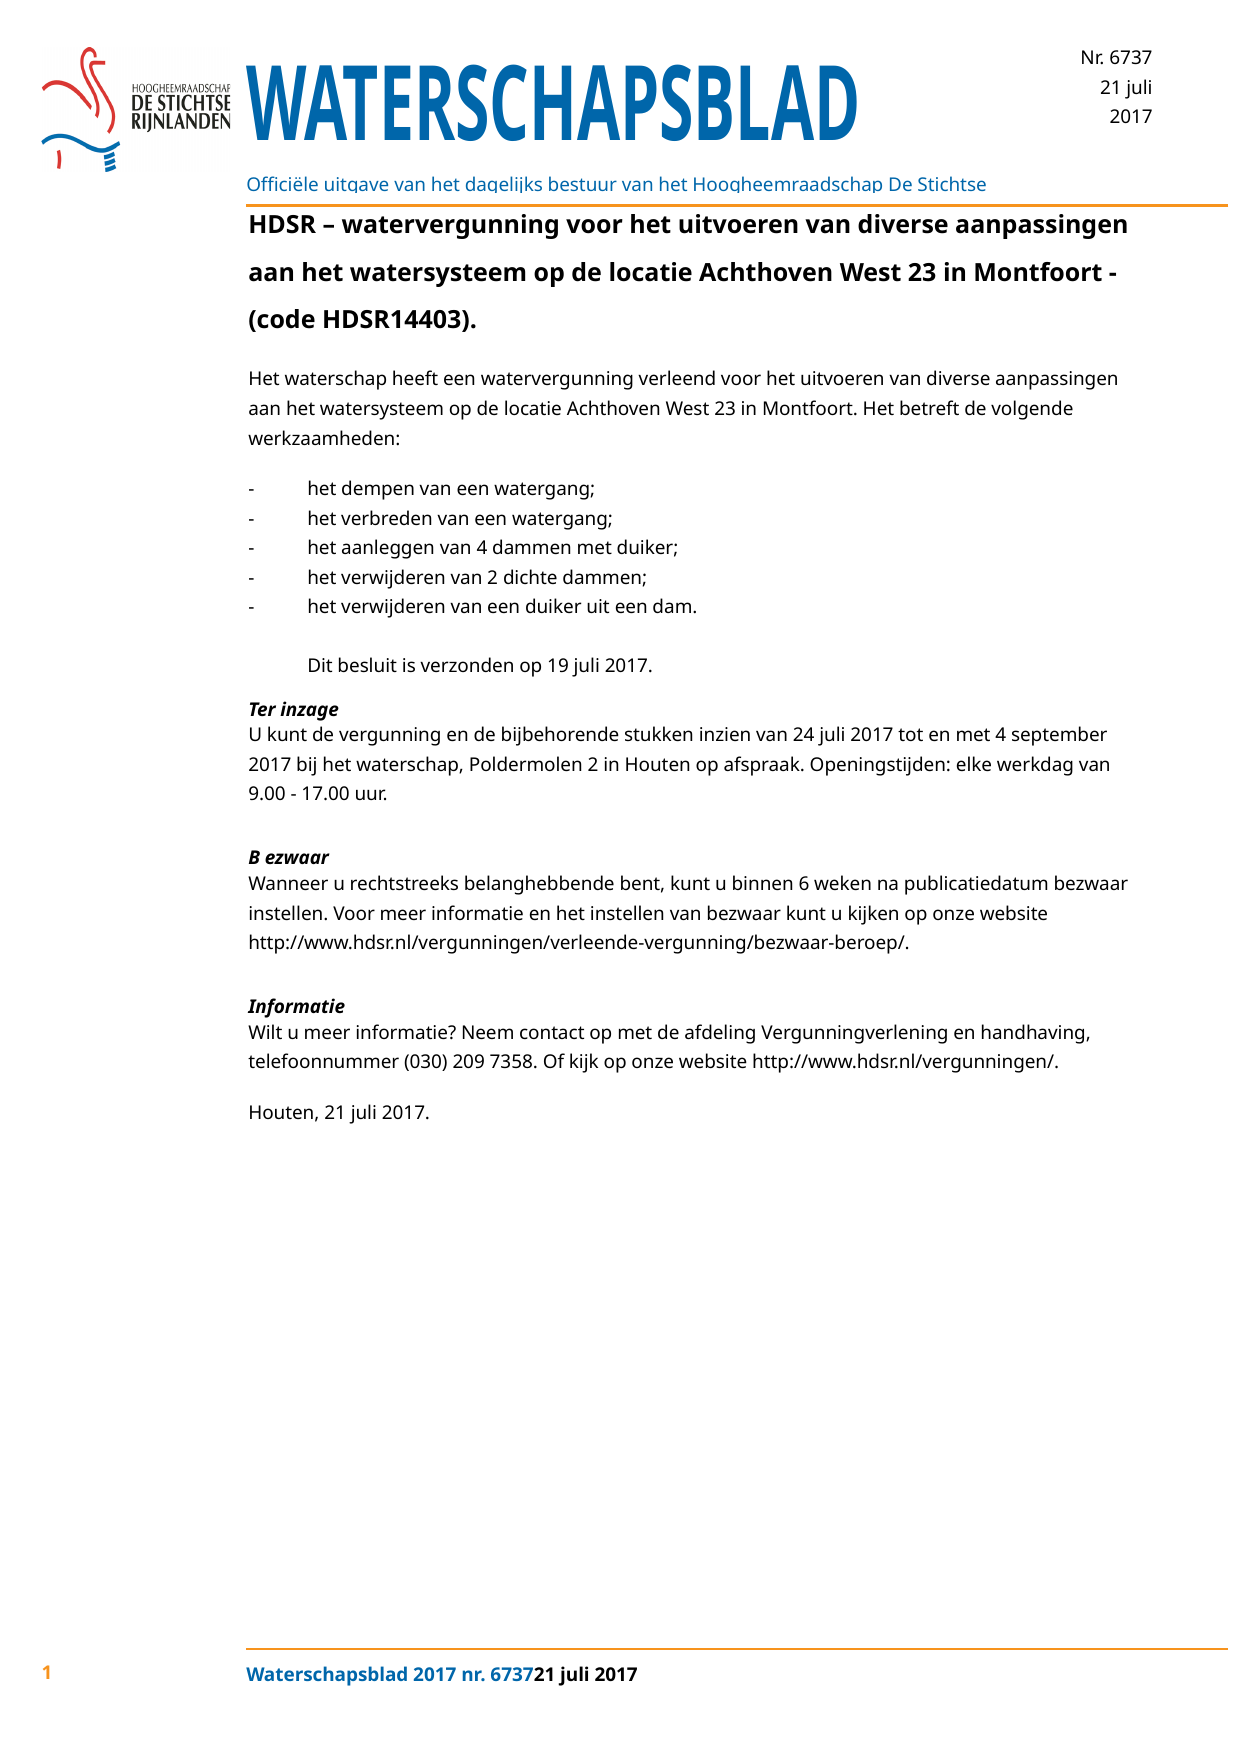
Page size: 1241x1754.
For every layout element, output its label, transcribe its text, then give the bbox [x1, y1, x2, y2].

text Ter inzage [248, 696, 1152, 721]
list het aanleggen van 4 dammen met duiker; [248, 534, 1152, 560]
text Informatie [248, 993, 1152, 1019]
list het verbreden van een watergang; [248, 505, 1152, 530]
text Wanneer u rechtstreeks belanghebbende bent, kunt u binnen 6 weken na publicatiedatum bezwaar instellen. Voor meer informatie en het instellen van bezwaar kunt u kijken op onze website http://www.hdsr.nl/vergunningen/verleende-vergunning/bezwaar-beroep/. [248, 870, 1152, 955]
list Dit besluit is verzonden op 19 juli 2017. [248, 653, 1152, 678]
text Wilt u meer informatie? Neem contact op met de afdeling Vergunningverlening en handhaving, telefoonnummer (030) 209 7358. Of kijk op onze website http://www.hdsr.nl/vergunningen/. [248, 1019, 1152, 1074]
text HDSR – watervergunning voor het uitvoeren van diverse aanpassingen aan het watersysteem op de locatie Achthoven West 23 in Montfoort - (code HDSR14403). [248, 207, 1152, 336]
picture [41, 47, 231, 172]
list het dempen van een watergang; [248, 475, 1152, 501]
text U kunt de vergunning en de bijbehorende stukken inzien van 24 juli 2017 tot en met 4 september 2017 bij het waterschap, Poldermolen 2 in Houten op afspraak. Openingstijden: elke werkdag van 9.00 - 17.00 uur. [248, 721, 1152, 806]
list het verwijderen van een duiker uit een dam. [248, 593, 1152, 619]
list het verwijderen van 2 dichte dammen; [248, 564, 1152, 589]
text Het waterschap heeft een watervergunning verleend voor het uitvoeren van diverse aanpassingen aan het watersysteem op de locatie Achthoven West 23 in Montfoort. Het betreft de volgende werkzaamheden: [248, 366, 1152, 450]
text B ezwaar [248, 844, 1152, 870]
text Houten, 21 juli 2017. [248, 1099, 1152, 1125]
